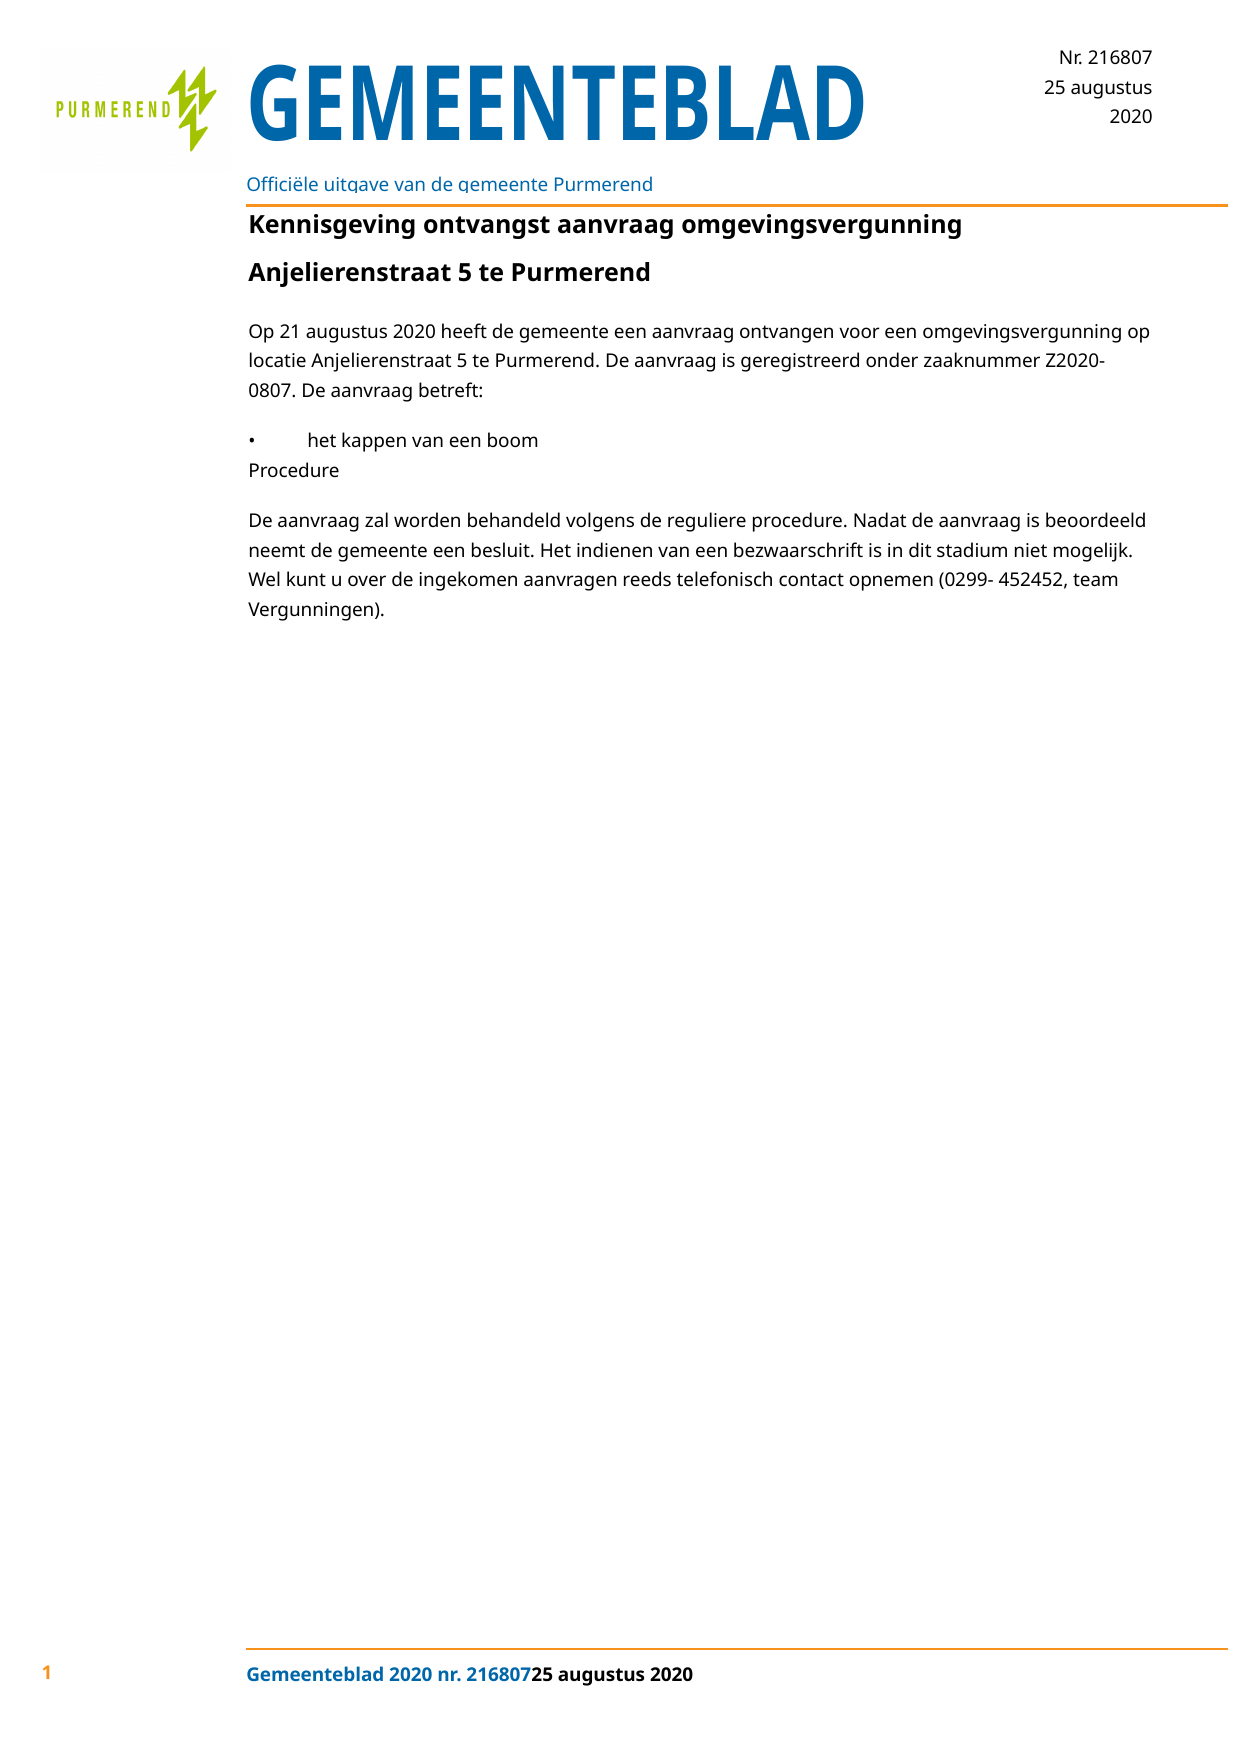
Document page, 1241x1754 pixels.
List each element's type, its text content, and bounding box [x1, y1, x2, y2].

text De aanvraag zal worden behandeld volgens de reguliere procedure. Nadat de aanvraag is beoordeeld neemt de gemeente een besluit. Het indienen van een bezwaarschrift is in dit stadium niet mogelijk. Wel kunt u over de ingekomen aanvragen reeds telefonisch contact opnemen (0299- 452452, team Vergunningen). [248, 507, 1152, 622]
text Op 21 augustus 2020 heeft de gemeente een aanvraag ontvangen voor een omgevingsvergunning op locatie Anjelierenstraat 5 te Purmerend. De aanvraag is geregistreerd onder zaaknummer Z2020-0807. De aanvraag betreft: [248, 318, 1152, 403]
list het kappen van een boom [248, 427, 1152, 453]
text Kennisgeving ontvangst aanvraag omgevingsvergunning Anjelierenstraat 5 te Purmerend [248, 207, 1152, 288]
text Procedure [248, 457, 1152, 483]
picture [41, 47, 231, 172]
